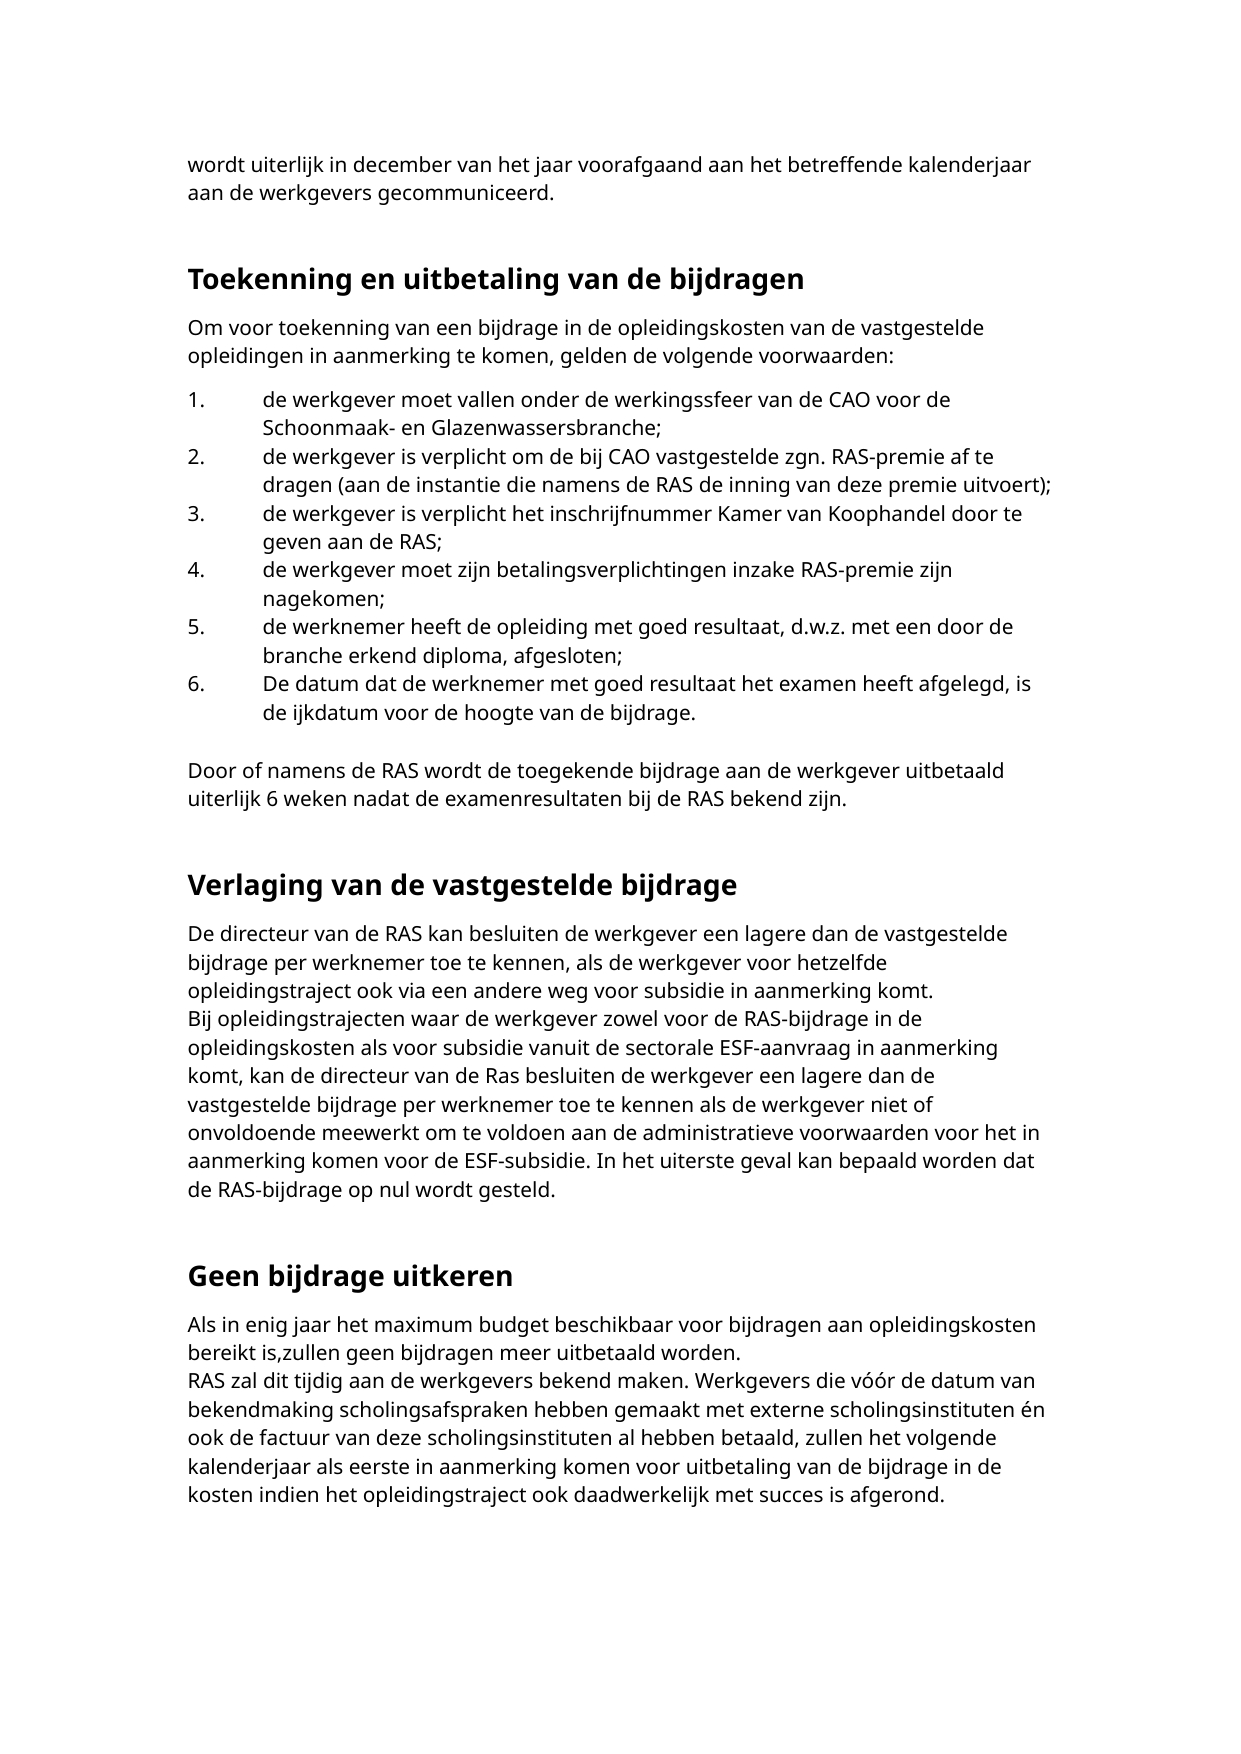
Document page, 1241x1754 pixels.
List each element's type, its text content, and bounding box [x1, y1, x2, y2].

subtitle Toekenning en uitbetaling van de bijdragen [187, 259, 1053, 298]
subtitle Geen bijdrage uitkeren [187, 1256, 1053, 1295]
subtitle Verlaging van de vastgestelde bijdrage [187, 866, 1053, 904]
list de werkgever moet vallen onder de werkingssfeer van de CAO voor de Schoonmaak- en Glazenwassersbranche; [187, 385, 1053, 442]
text wordt uiterlijk in december van het jaar voorafgaand aan het betreffende kalenderjaar aan de werkgevers gecommuniceerd. [187, 150, 1053, 207]
text Als in enig jaar het maximum budget beschikbaar voor bijdragen aan opleidingskosten bereikt is,zullen geen bijdragen meer uitbetaald worden. [187, 1310, 1053, 1367]
list de werknemer heeft de opleiding met goed resultaat, d.w.z. met een door de branche erkend diploma, afgesloten; [187, 612, 1053, 669]
text Door of namens de RAS wordt de toegekende bijdrage aan de werkgever uitbetaald uiterlijk 6 weken nadat de examenresultaten bij de RAS bekend zijn. [187, 756, 1053, 813]
list De datum dat de werknemer met goed resultaat het examen heeft afgelegd, is de ijkdatum voor de hoogte van de bijdrage. [187, 669, 1053, 726]
text De directeur van de RAS kan besluiten de werkgever een lagere dan de vastgestelde bijdrage per werknemer toe te kennen, als de werkgever voor hetzelfde opleidingstraject ook via een andere weg voor subsidie in aanmerking komt. [187, 919, 1053, 1004]
list de werkgever is verplicht om de bij CAO vastgestelde zgn. RAS-premie af te dragen (aan de instantie die namens de RAS de inning van deze premie uitvoert); [187, 442, 1053, 499]
text Om voor toekenning van een bijdrage in de opleidingskosten van de vastgestelde opleidingen in aanmerking te komen, gelden de volgende voorwaarden: [187, 313, 1053, 370]
text RAS zal dit tijdig aan de werkgevers bekend maken. Werkgevers die vóór de datum van bekendmaking scholingsafspraken hebben gemaakt met externe scholingsinstituten én ook de factuur van deze scholingsinstituten al hebben betaald, zullen het volgende kalenderjaar als eerste in aanmerking komen voor uitbetaling van de bijdrage in de kosten indien het opleidingstraject ook daadwerkelijk met succes is afgerond. [187, 1367, 1053, 1509]
list de werkgever is verplicht het inschrijfnummer Kamer van Koophandel door te geven aan de RAS; [187, 499, 1053, 556]
list de werkgever moet zijn betalingsverplichtingen inzake RAS-premie zijn nagekomen; [187, 556, 1053, 612]
text Bij opleidingstrajecten waar de werkgever zowel voor de RAS-bijdrage in de opleidingskosten als voor subsidie vanuit de sectorale ESF-aanvraag in aanmerking komt, kan de directeur van de Ras besluiten de werkgever een lagere dan de vastgestelde bijdrage per werknemer toe te kennen als de werkgever niet of onvoldoende meewerkt om te voldoen aan de administratieve voorwaarden voor het in aanmerking komen voor de ESF-subsidie. In het uiterste geval kan bepaald worden dat de RAS-bijdrage op nul wordt gesteld. [187, 1004, 1053, 1203]
